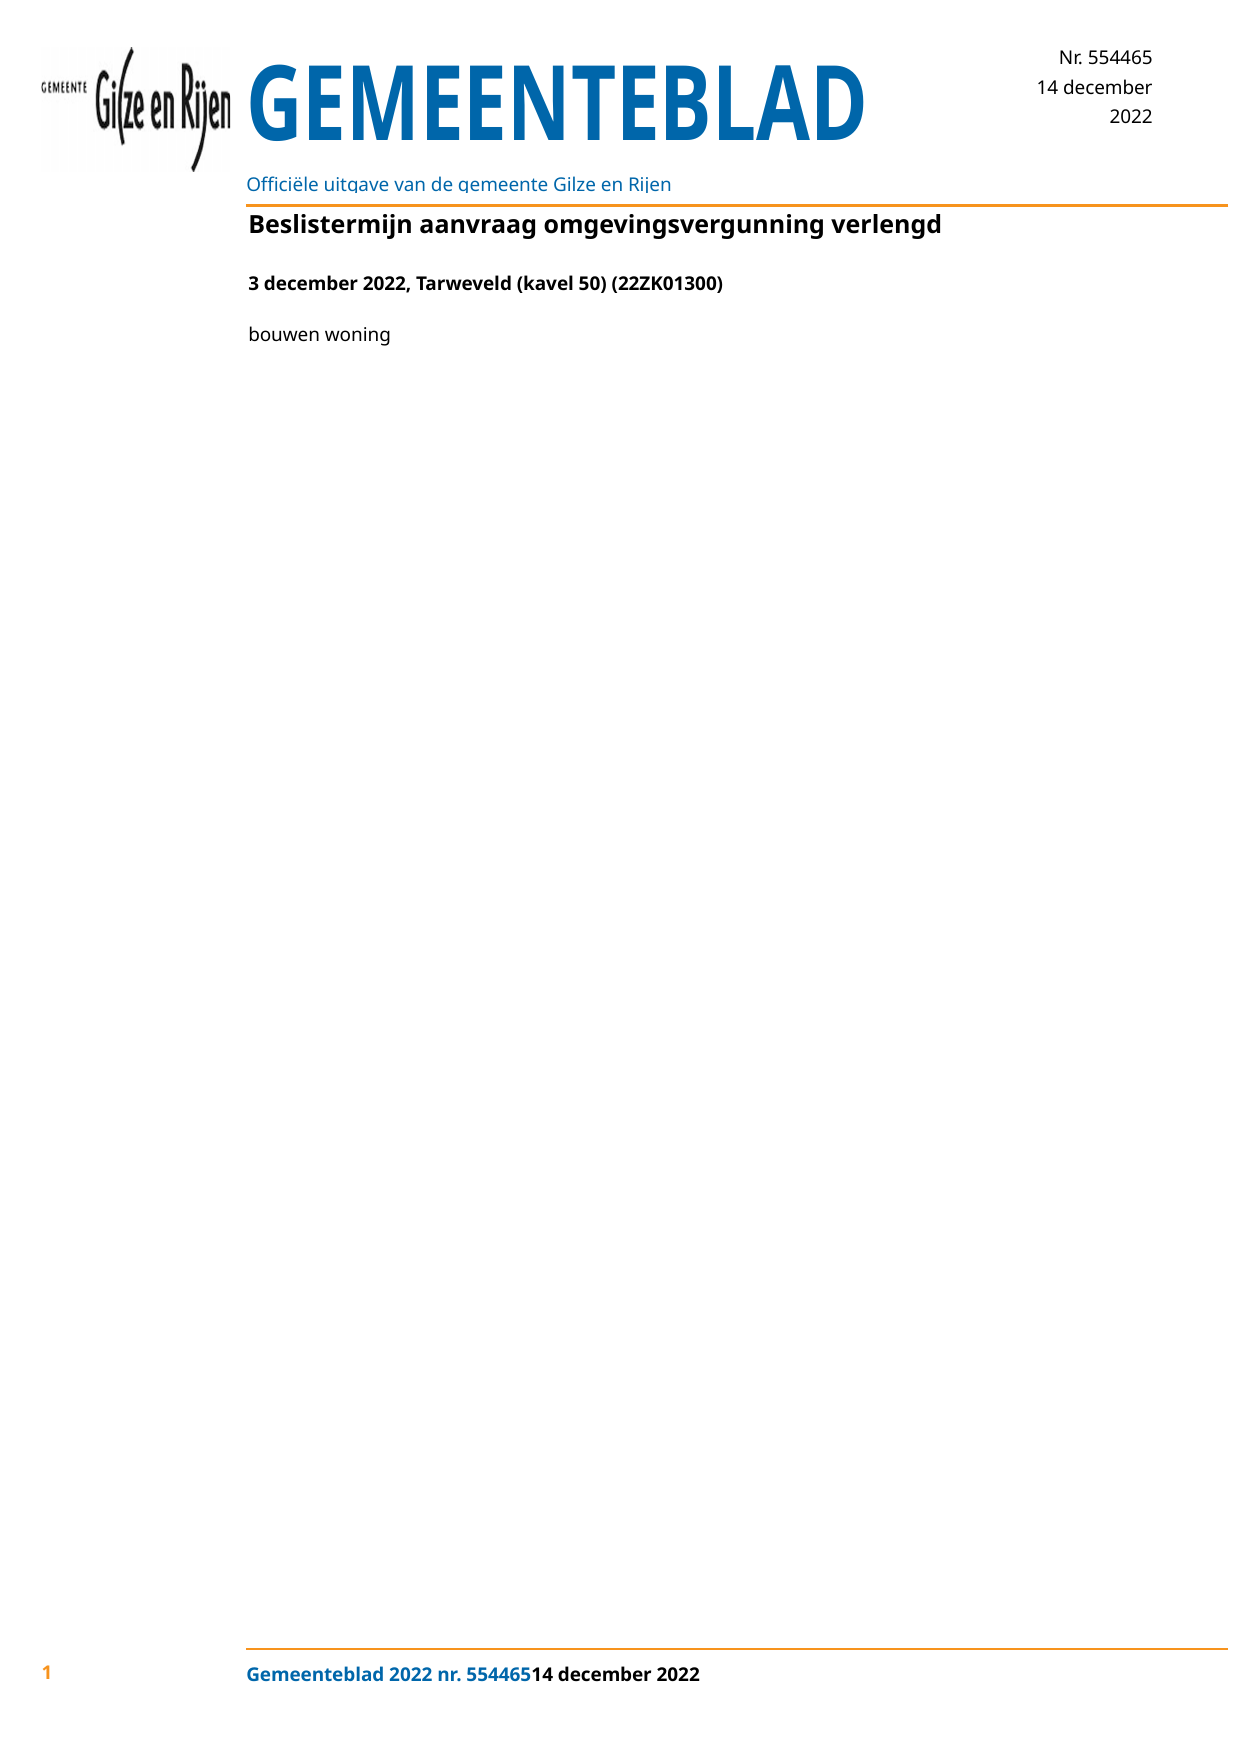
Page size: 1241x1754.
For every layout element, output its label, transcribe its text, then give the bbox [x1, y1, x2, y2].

text Beslistermijn aanvraag omgevingsvergunning verlengd [248, 207, 1152, 241]
text bouwen woning [248, 321, 1152, 346]
text 3 december 2022, Tarweveld (kavel 50) (22ZK01300) [248, 270, 1152, 296]
picture [41, 47, 231, 172]
